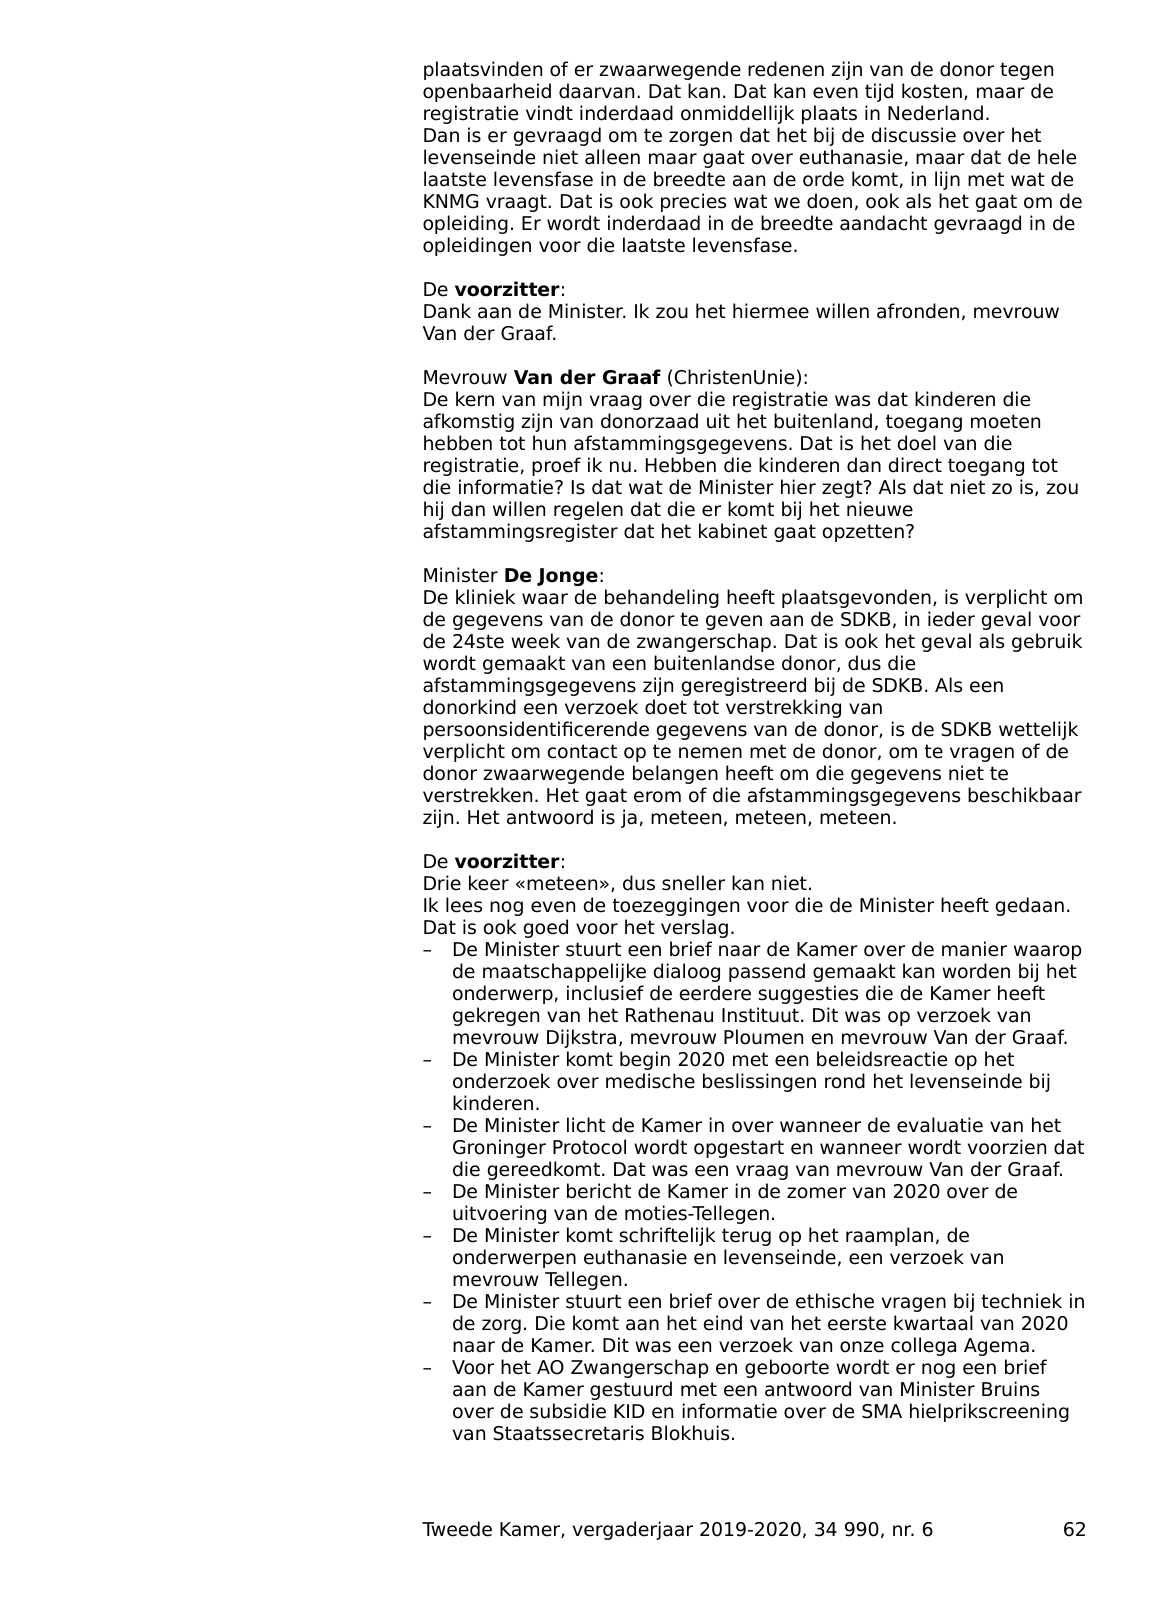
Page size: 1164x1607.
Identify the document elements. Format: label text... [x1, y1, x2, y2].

text Ik lees nog even de toezeggingen voor die de Minister heeft gedaan. Dat is ook goed voor het verslag. [422, 895, 1087, 939]
text Minister De Jonge: [422, 565, 1087, 587]
text – De Minister stuurt een brief over de ethische vragen bij techniek in de zorg. Die komt aan het eind van het eerste kwartaal van 2020 naar de Kamer. Dit was een verzoek van onze collega Agema. [422, 1291, 1087, 1357]
text – De Minister stuurt een brief naar de Kamer over de manier waarop de maatschappelijke dialoog passend gemaakt kan worden bij het onderwerp, inclusief de eerdere suggesties die de Kamer heeft gekregen van het Rathenau Instituut. Dit was op verzoek van mevrouw Dijkstra, mevrouw Ploumen en mevrouw Van der Graaf. [422, 939, 1087, 1049]
text – De Minister licht de Kamer in over wanneer de evaluatie van het Groninger Protocol wordt opgestart en wanneer wordt voorzien dat die gereedkomt. Dat was een vraag van mevrouw Van der Graaf. [422, 1115, 1087, 1181]
text De kern van mijn vraag over die registratie was dat kinderen die afkomstig zijn van donorzaad uit het buitenland, toegang moeten hebben tot hun afstammingsgegevens. Dat is het doel van die registratie, proef ik nu. Hebben die kinderen dan direct toegang tot die informatie? Is dat wat de Minister hier zegt? Als dat niet zo is, zou hij dan willen regelen dat die er komt bij het nieuwe afstammingsregister dat het kabinet gaat opzetten? [422, 389, 1087, 543]
text – De Minister komt begin 2020 met een beleidsreactie op het onderzoek over medische beslissingen rond het levenseinde bij kinderen. [422, 1049, 1087, 1115]
text Drie keer «meteen», dus sneller kan niet. [422, 873, 1087, 895]
text De kliniek waar de behandeling heeft plaatsgevonden, is verplicht om de gegevens van de donor te geven aan de SDKB, in ieder geval voor de 24ste week van de zwangerschap. Dat is ook het geval als gebruik wordt gemaakt van een buitenlandse donor, dus die afstammingsgegevens zijn geregistreerd bij de SDKB. Als een donorkind een verzoek doet tot verstrekking van persoonsidentificerende gegevens van de donor, is de SDKB wettelijk verplicht om contact op te nemen met de donor, om te vragen of de donor zwaarwegende belangen heeft om die gegevens niet te verstrekken. Het gaat erom of die afstammingsgegevens beschikbaar zijn. Het antwoord is ja, meteen, meteen, meteen. [422, 587, 1087, 829]
text Dan is er gevraagd om te zorgen dat het bij de discussie over het levenseinde niet alleen maar gaat over euthanasie, maar dat de hele laatste levensfase in de breedte aan de orde komt, in lijn met wat de KNMG vraagt. Dat is ook precies wat we doen, ook als het gaat om de opleiding. Er wordt inderdaad in de breedte aandacht gevraagd in de opleidingen voor die laatste levensfase. [422, 125, 1087, 257]
text De voorzitter: [422, 279, 1087, 301]
text Dank aan de Minister. Ik zou het hiermee willen afronden, mevrouw Van der Graaf. [422, 301, 1087, 345]
text Mevrouw Van der Graaf (ChristenUnie): [422, 367, 1087, 389]
text – De Minister bericht de Kamer in de zomer van 2020 over de uitvoering van de moties-Tellegen. [422, 1181, 1087, 1225]
text De voorzitter: [422, 851, 1087, 873]
text plaatsvinden of er zwaarwegende redenen zijn van de donor tegen openbaarheid daarvan. Dat kan. Dat kan even tijd kosten, maar de registratie vindt inderdaad onmiddellijk plaats in Nederland. [422, 59, 1087, 125]
text – Voor het AO Zwangerschap en geboorte wordt er nog een brief aan de Kamer gestuurd met een antwoord van Minister Bruins over de subsidie KID en informatie over de SMA hielprikscreening van Staatssecretaris Blokhuis. [422, 1357, 1087, 1444]
text – De Minister komt schriftelijk terug op het raamplan, de onderwerpen euthanasie en levenseinde, een verzoek van mevrouw Tellegen. [422, 1225, 1087, 1291]
